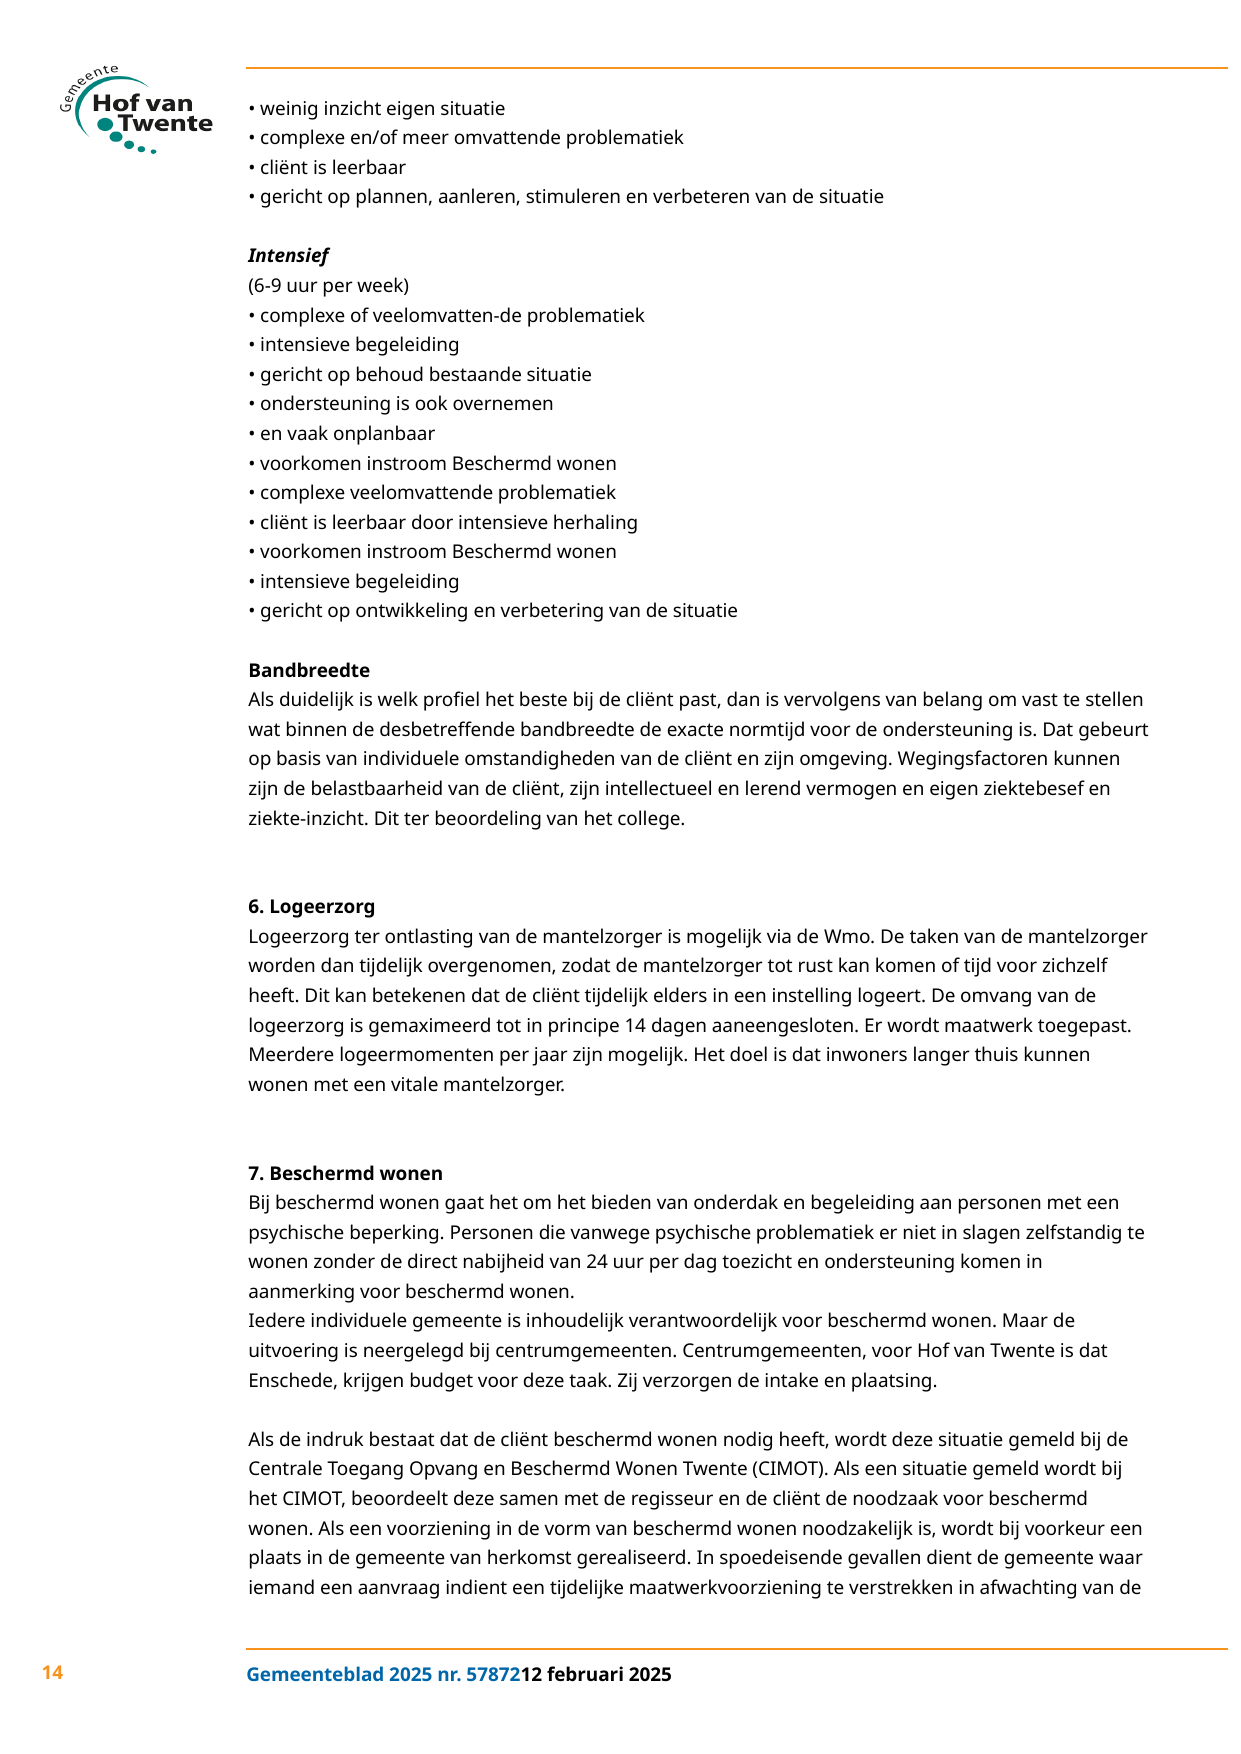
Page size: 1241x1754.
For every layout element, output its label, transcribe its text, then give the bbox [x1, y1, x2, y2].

text • cliënt is leerbaar [248, 154, 1152, 180]
text 7. Beschermd wonen [248, 1160, 1152, 1186]
text Als duidelijk is welk profiel het beste bij de cliënt past, dan is vervolgens van belang om vast te stellen wat binnen de desbetreffende bandbreedte de exacte normtijd voor de ondersteuning is. Dat gebeurt op basis van individuele omstandigheden van de cliënt en zijn omgeving. Wegingsfactoren kunnen zijn de belastbaarheid van de cliënt, zijn intellectueel en lerend vermogen en eigen ziektebesef en ziekte-inzicht. Dit ter beoordeling van het college. [248, 686, 1152, 831]
text • weinig inzicht eigen situatie [248, 95, 1152, 121]
text • complexe of veelomvatten-de problematiek [248, 302, 1152, 328]
text Bij beschermd wonen gaat het om het bieden van onderdak en begeleiding aan personen met een psychische beperking. Personen die vanwege psychische problematiek er niet in slagen zelfstandig te wonen zonder de direct nabijheid van 24 uur per dag toezicht en ondersteuning komen in aanmerking voor beschermd wonen. [248, 1189, 1152, 1304]
text • cliënt is leerbaar door intensieve herhaling [248, 509, 1152, 535]
text Intensief [248, 243, 1152, 268]
picture [41, 47, 231, 172]
text (6-9 uur per week) [248, 272, 1152, 298]
text Bandbreedte [248, 657, 1152, 683]
text • intensieve begeleiding [248, 331, 1152, 357]
text 6. Logeerzorg [248, 893, 1152, 919]
text Als de indruk bestaat dat de cliënt beschermd wonen nodig heeft, wordt deze situatie gemeld bij de Centrale Toegang Opvang en Beschermd Wonen Twente (CIMOT). Als een situatie gemeld wordt bij het CIMOT, beoordeelt deze samen met de regisseur en de cliënt de noodzaak voor beschermd wonen. Als een voorziening in de vorm van beschermd wonen noodzakelijk is, wordt bij voorkeur een plaats in de gemeente van herkomst gerealiseerd. In spoedeisende gevallen dient de gemeente waar iemand een aanvraag indient een tijdelijke maatwerkvoorziening te verstrekken in afwachting van de [248, 1426, 1152, 1600]
text • gericht op behoud bestaande situatie [248, 361, 1152, 387]
text • complexe en/of meer omvattende problematiek [248, 124, 1152, 150]
text • gericht op ontwikkeling en verbetering van de situatie [248, 598, 1152, 623]
text • voorkomen instroom Beschermd wonen [248, 538, 1152, 564]
text • en vaak onplanbaar [248, 420, 1152, 446]
text • ondersteuning is ook overnemen [248, 391, 1152, 416]
text Logeerzorg ter ontlasting van de mantelzorger is mogelijk via de Wmo. De taken van de mantelzorger worden dan tijdelijk overgenomen, zodat de mantelzorger tot rust kan komen of tijd voor zichzelf heeft. Dit kan betekenen dat de cliënt tijdelijk elders in een instelling logeert. De omvang van de logeerzorg is gemaximeerd tot in principe 14 dagen aaneengesloten. Er wordt maatwerk toegepast. Meerdere logeermomenten per jaar zijn mogelijk. Het doel is dat inwoners langer thuis kunnen wonen met een vitale mantelzorger. [248, 923, 1152, 1097]
text • complexe veelomvattende problematiek [248, 479, 1152, 505]
text • intensieve begeleiding [248, 568, 1152, 594]
text • voorkomen instroom Beschermd wonen [248, 450, 1152, 476]
text Iedere individuele gemeente is inhoudelijk verantwoordelijk voor beschermd wonen. Maar de uitvoering is neergelegd bij centrumgemeenten. Centrumgemeenten, voor Hof van Twente is dat Enschede, krijgen budget voor deze taak. Zij verzorgen de intake en plaatsing. [248, 1308, 1152, 1393]
text • gericht op plannen, aanleren, stimuleren en verbeteren van de situatie [248, 183, 1152, 209]
